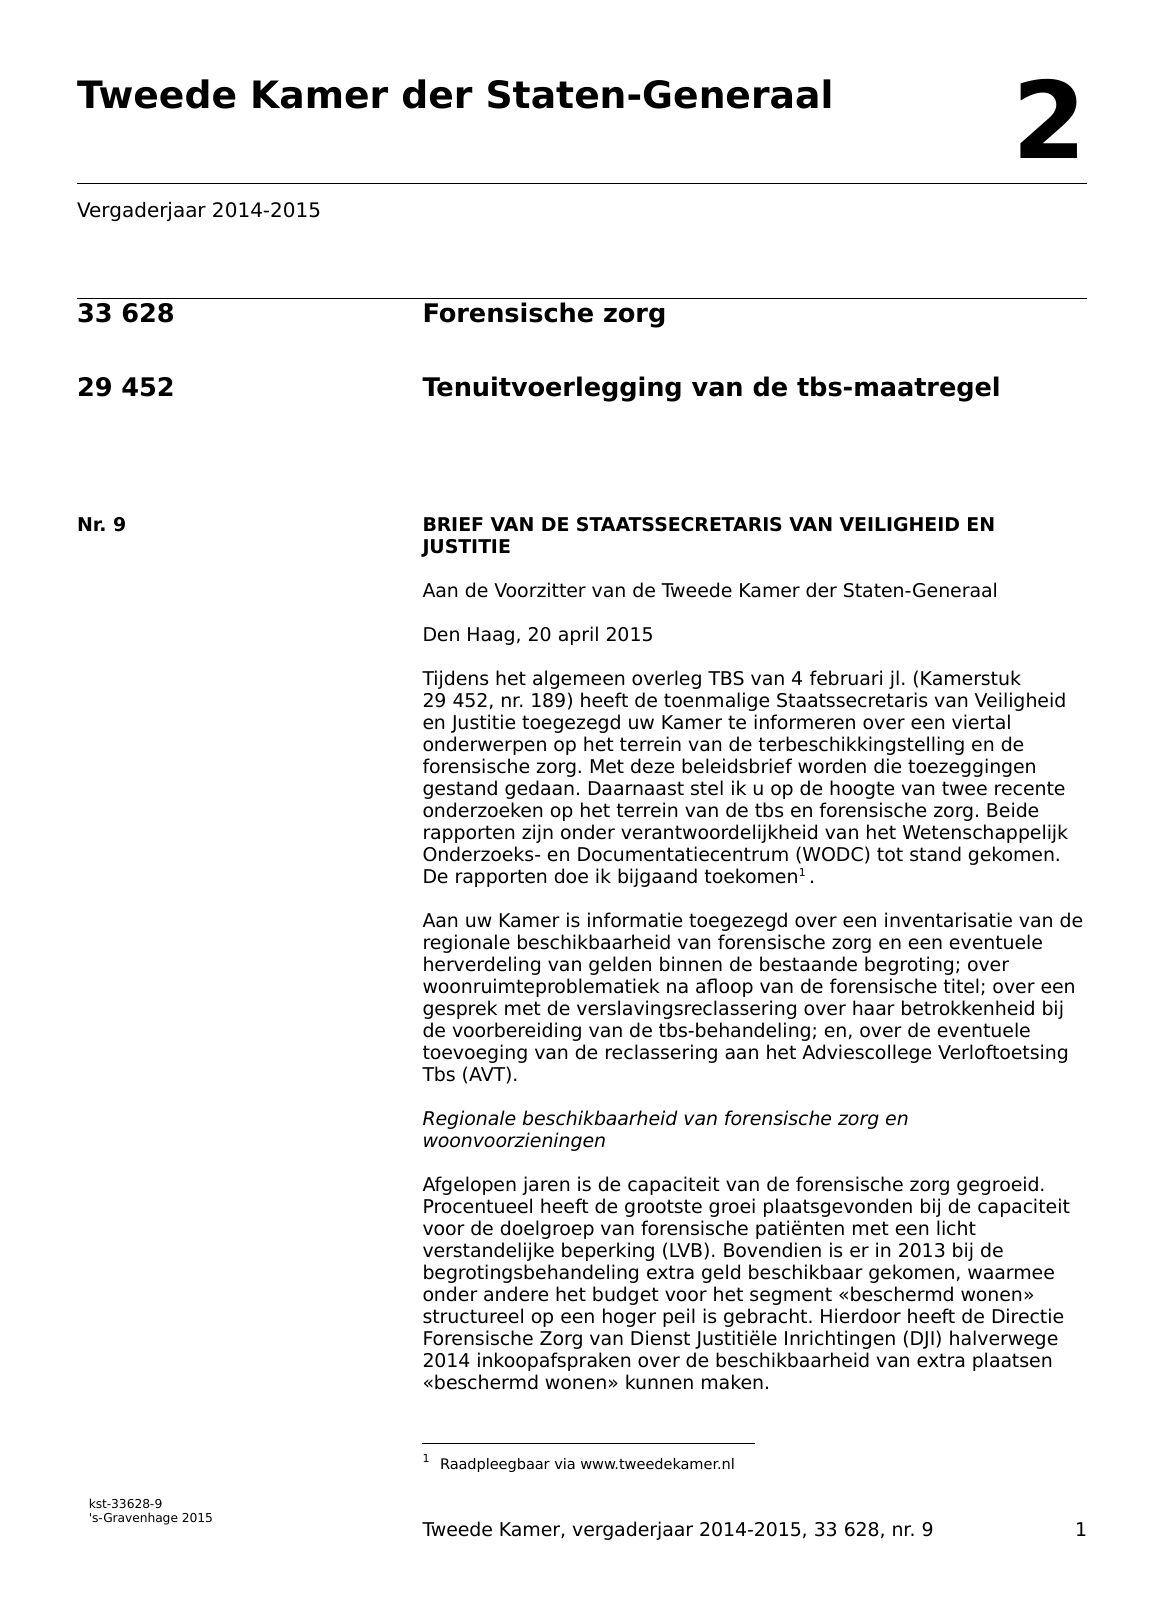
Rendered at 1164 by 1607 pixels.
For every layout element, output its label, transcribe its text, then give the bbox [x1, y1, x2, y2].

subtitle Nr. 9 BRIEF VAN DE STAATSSECRETARIS VAN VEILIGHEID EN JUSTITIE [77, 514, 1087, 558]
text 's-Gravenhage 2015 [88, 1511, 323, 1525]
subtitle 33 628 Forensische zorg [77, 299, 1087, 329]
text Afgelopen jaren is de capaciteit van de forensische zorg gegroeid. Procentueel heeft de grootste groei plaatsgevonden bij de capaciteit voor de doelgroep van forensische patiënten met een licht verstandelijke beperking (LVB). Bovendien is er in 2013 bij de begrotingsbehandeling extra geld beschikbaar gekomen, waarmee onder andere het budget voor het segment «beschermd wonen» structureel op een hoger peil is gebracht. Hierdoor heeft de Directie Forensische Zorg van Dienst Justitiële Inrichtingen (DJI) halverwege 2014 inkoopafspraken over de beschikbaarheid van extra plaatsen «beschermd wonen» kunnen maken. [422, 1174, 1087, 1394]
text Raadpleegbaar via www.tweedekamer.nl [422, 1452, 1087, 1474]
text kst-33628-9 [88, 1497, 323, 1511]
table_header Tweede Kamer der Staten-Generaal [77, 59, 886, 183]
subtitle 29 452 Tenuitvoerlegging van de tbs-maatregel [77, 373, 1087, 403]
text Tijdens het algemeen overleg TBS van 4 februari jl. (Kamerstuk 29 452, nr. 189) heeft de toenmalige Staatssecretaris van Veiligheid en Justitie toegezegd uw Kamer te informeren over een viertal onderwerpen op het terrein van de terbeschikkingstelling en de forensische zorg. Met deze beleidsbrief worden die toezeggingen gestand gedaan. Daarnaast stel ik u op de hoogte van twee recente onderzoeken op het terrein van de tbs en forensische zorg. Beide rapporten zijn onder verantwoordelijkheid van het Wetenschappelijk Onderzoeks- en Documentatiecentrum (WODC) tot stand gekomen. De rapporten doe ik bijgaand toekomen. [422, 668, 1087, 888]
text Aan uw Kamer is informatie toegezegd over een inventarisatie van de regionale beschikbaarheid van forensische zorg en een eventuele herverdeling van gelden binnen de bestaande begroting; over woonruimteproblematiek na afloop van de forensische titel; over een gesprek met de verslavingsreclassering over haar betrokkenheid bij de voorbereiding van de tbs-behandeling; en, over de eventuele toevoeging van de reclassering aan het Adviescollege Verloftoetsing Tbs (AVT). [422, 910, 1087, 1086]
table_cell Vergaderjaar 2014-2015 [77, 184, 1087, 298]
text Aan de Voorzitter van de Tweede Kamer der Staten-Generaal [422, 580, 1087, 602]
text Den Haag, 20 april 2015 [422, 624, 1087, 646]
subtitle Regionale beschikbaarheid van forensische zorg en woonvoorzieningen [422, 1108, 1087, 1152]
table_header 2 [886, 59, 1087, 183]
